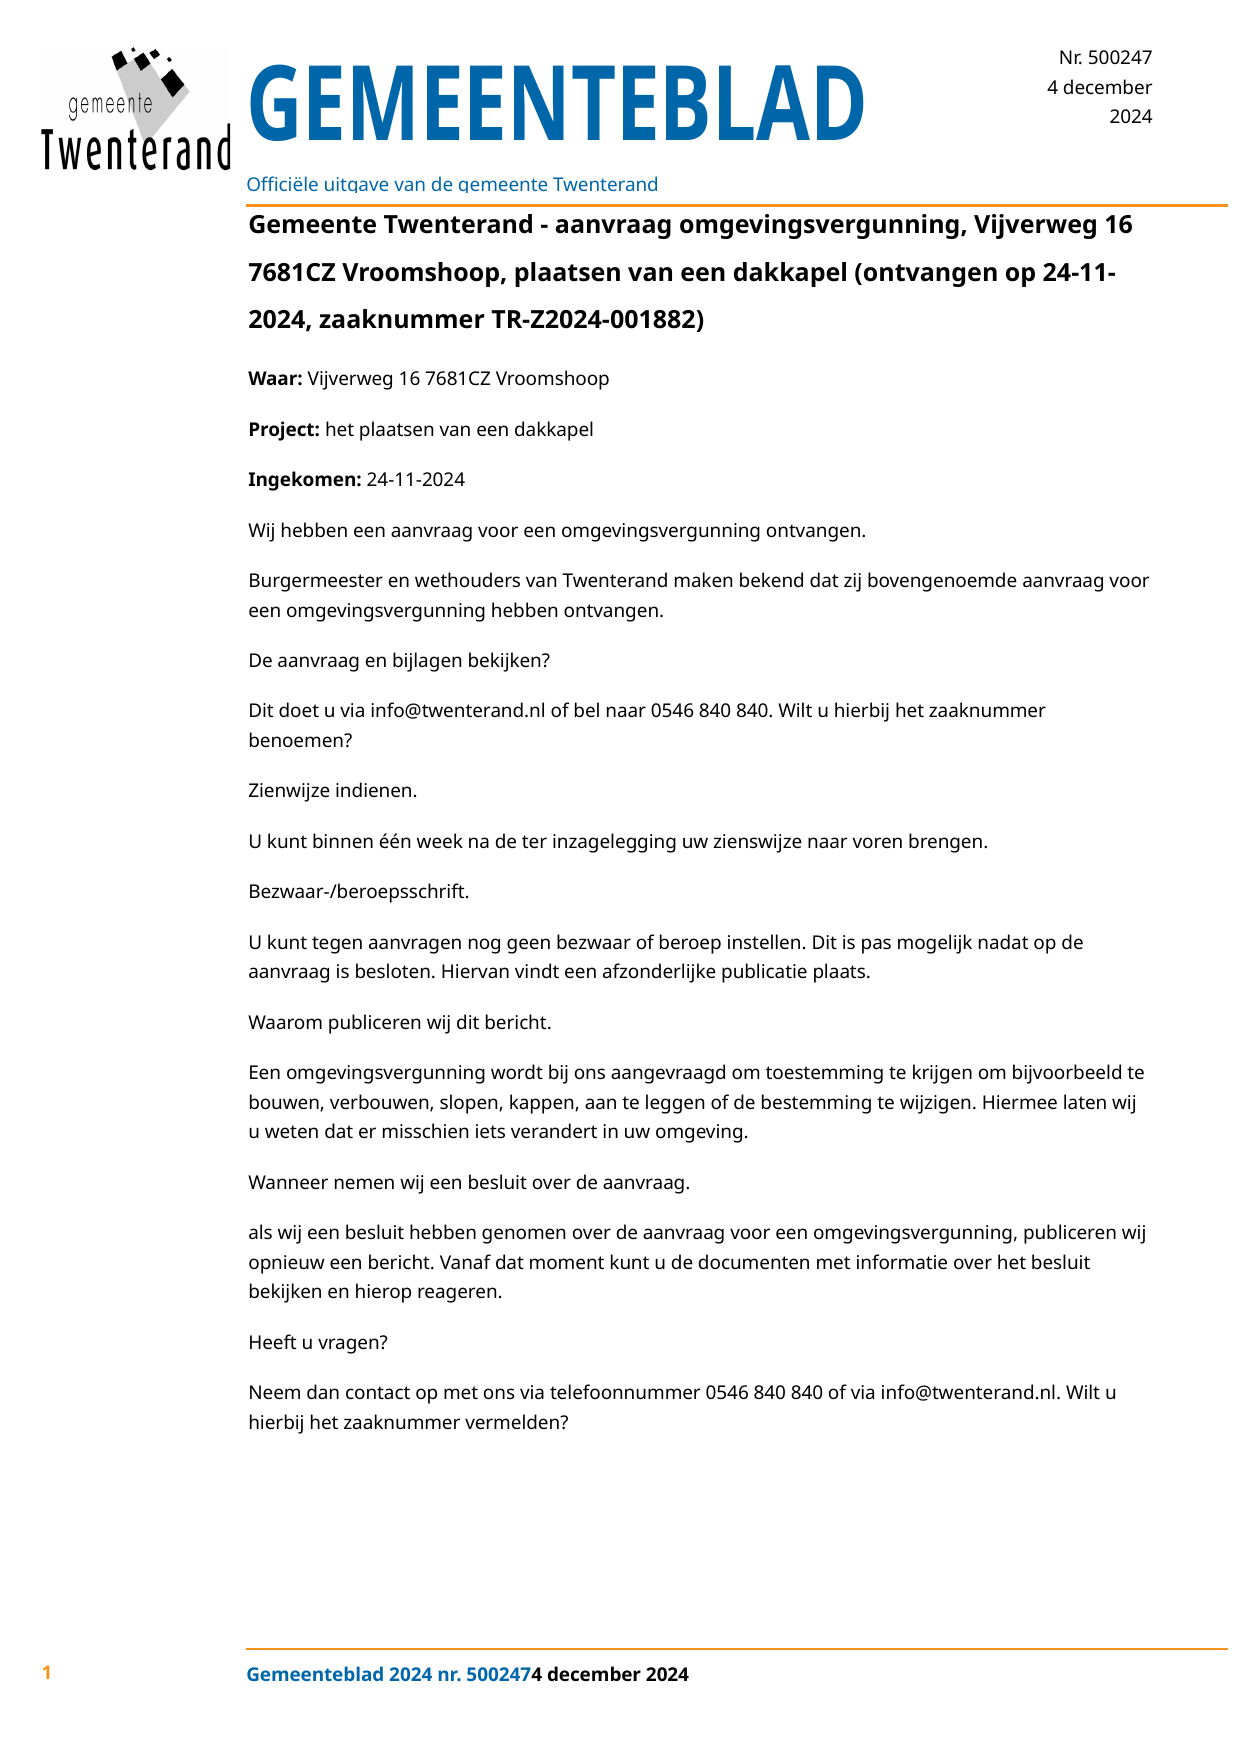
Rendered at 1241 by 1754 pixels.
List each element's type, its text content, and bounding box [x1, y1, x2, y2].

text Gemeente Twenterand - aanvraag omgevingsvergunning, Vijverweg 16 7681CZ Vroomshoop, plaatsen van een dakkapel (ontvangen op 24-11-2024, zaaknummer TR-Z2024-001882) [248, 207, 1152, 336]
text als wij een besluit hebben genomen over de aanvraag voor een omgevingsvergunning, publiceren wij opnieuw een bericht. Vanaf dat moment kunt u de documenten met informatie over het besluit bekijken en hierop reageren. [248, 1219, 1152, 1304]
text Wanneer nemen wij een besluit over de aanvraag. [248, 1169, 1152, 1194]
picture [41, 47, 231, 172]
text U kunt tegen aanvragen nog geen bezwaar of beroep instellen. Dit is pas mogelijk nadat op de aanvraag is besloten. Hiervan vindt een afzonderlijke publicatie plaats. [248, 929, 1152, 984]
text Dit doet u via info@twenterand.nl of bel naar 0546 840 840. Wilt u hierbij het zaaknummer benoemen? [248, 698, 1152, 753]
text Heeft u vragen? [248, 1329, 1152, 1354]
text Waar: Vijverweg 16 7681CZ Vroomshoop [248, 366, 1152, 391]
text Neem dan contact op met ons via telefoonnummer 0546 840 840 of via info@twenterand.nl. Wilt u hierbij het zaaknummer vermelden? [248, 1379, 1152, 1434]
text De aanvraag en bijlagen bekijken? [248, 647, 1152, 673]
text Een omgevingsvergunning wordt bij ons aangevraagd om toestemming te krijgen om bijvoorbeeld te bouwen, verbouwen, slopen, kappen, aan te leggen of de bestemming te wijzigen. Hiermee laten wij u weten dat er misschien iets verandert in uw omgeving. [248, 1059, 1152, 1144]
text Bezwaar-/beroepsschrift. [248, 878, 1152, 904]
text Project: het plaatsen van een dakkapel [248, 416, 1152, 442]
text Zienwijze indienen. [248, 778, 1152, 803]
text Waarom publiceren wij dit bericht. [248, 1009, 1152, 1034]
text Ingekomen: 24-11-2024 [248, 466, 1152, 492]
text U kunt binnen één week na de ter inzagelegging uw zienswijze naar voren brengen. [248, 828, 1152, 854]
text Burgermeester en wethouders van Twenterand maken bekend dat zij bovengenoemde aanvraag voor een omgevingsvergunning hebben ontvangen. [248, 567, 1152, 622]
text Wij hebben een aanvraag voor een omgevingsvergunning ontvangen. [248, 517, 1152, 542]
